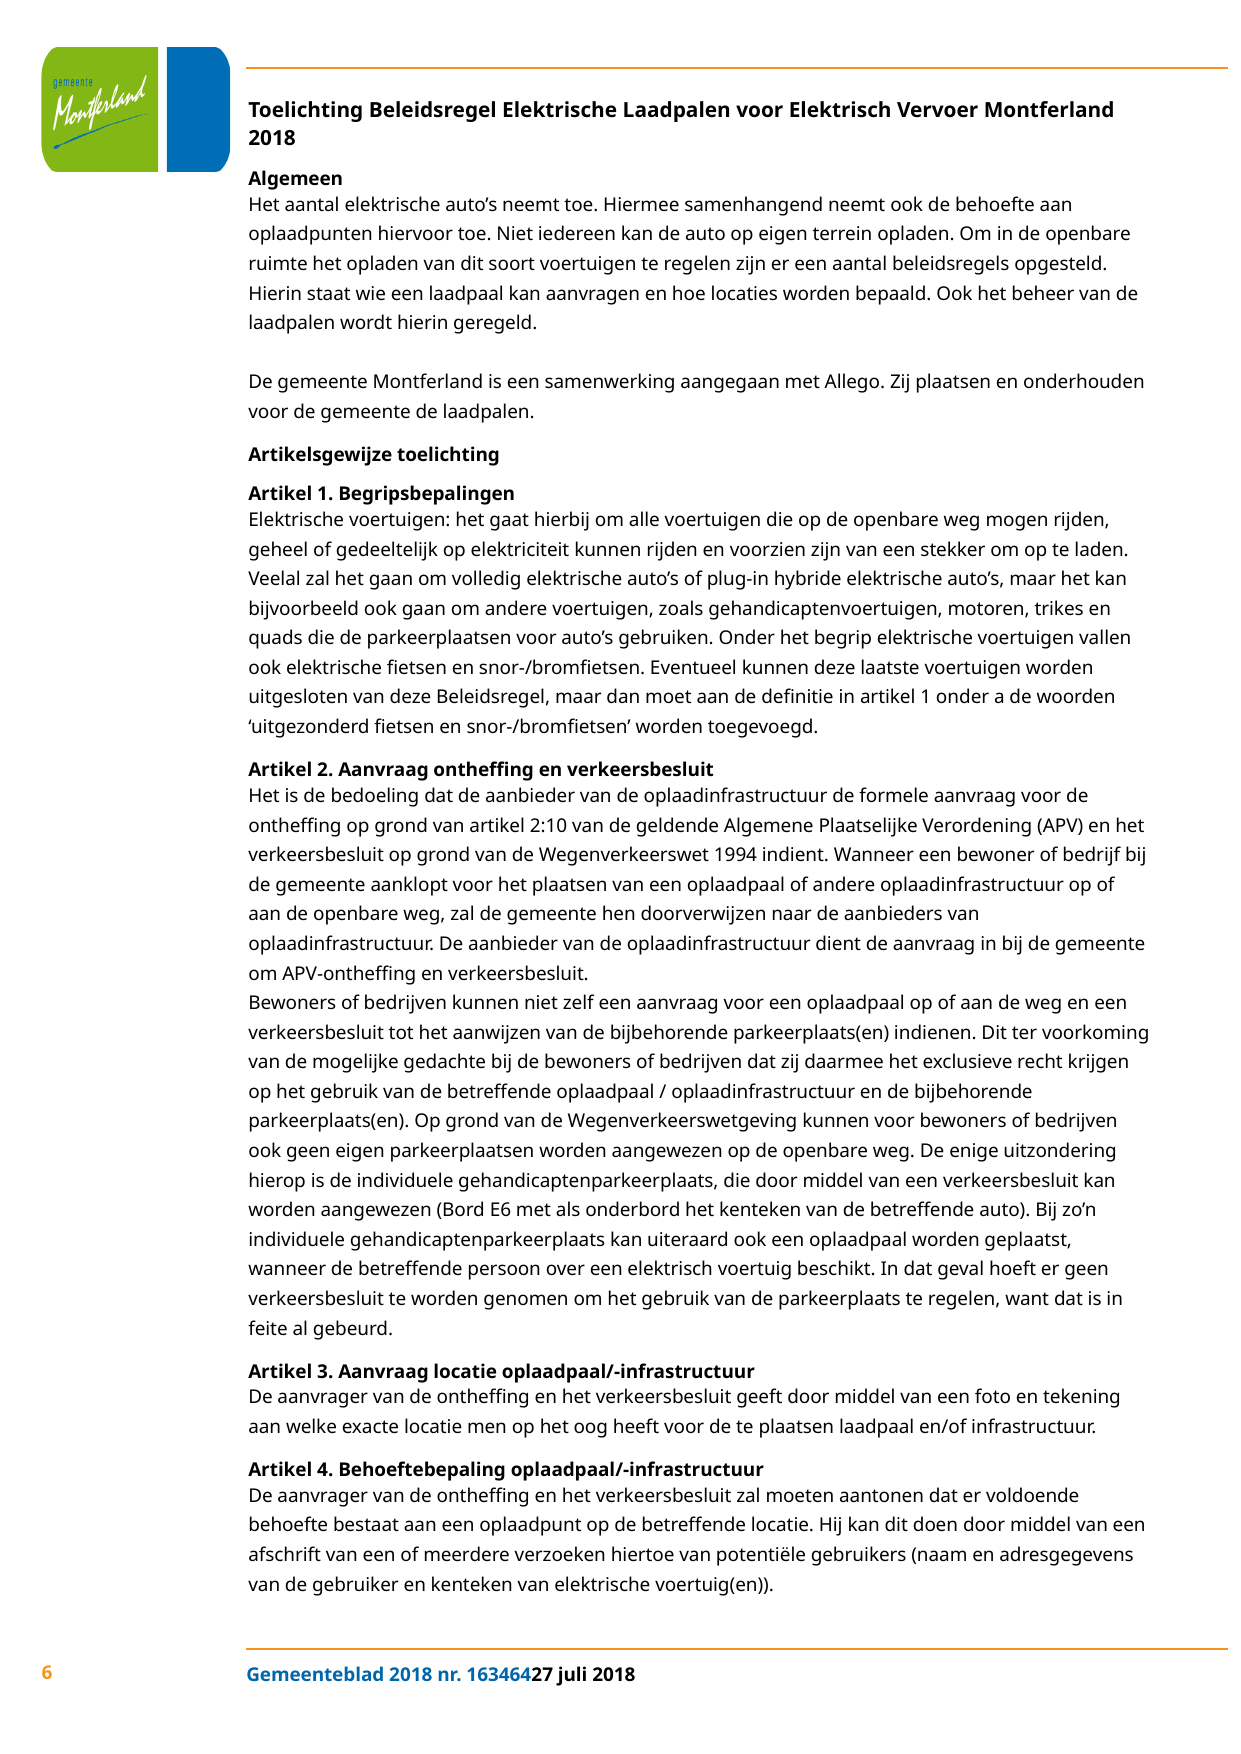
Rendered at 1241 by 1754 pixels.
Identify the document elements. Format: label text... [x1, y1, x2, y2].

text Toelichting Beleidsregel Elektrische Laadpalen voor Elektrisch Vervoer Montferland 2018 [248, 95, 1152, 152]
text Artikelsgewijze toelichting [248, 441, 1152, 467]
picture [41, 47, 231, 172]
text Artikel 1. Begripsbepalingen [248, 481, 1152, 506]
text Artikel 3. Aanvraag locatie oplaadpaal/-infrastructuur [248, 1358, 1152, 1383]
text Het is de bedoeling dat de aanbieder van de oplaadinfrastructuur de formele aanvraag voor de ontheffing op grond van artikel 2:10 van de geldende Algemene Plaatselijke Verordening (APV) en het verkeersbesluit op grond van de Wegenverkeerswet 1994 indient. Wanneer een bewoner of bedrijf bij de gemeente aanklopt voor het plaatsen van een oplaadpaal of andere oplaadinfrastructuur op of aan de openbare weg, zal de gemeente hen doorverwijzen naar de aanbieders van oplaadinfrastructuur. De aanbieder van de oplaadinfrastructuur dient de aanvraag in bij de gemeente om APV-ontheffing en verkeersbesluit. [248, 782, 1152, 985]
text Algemeen [248, 165, 1152, 191]
text Bewoners of bedrijven kunnen niet zelf een aanvraag voor een oplaadpaal op of aan de weg en een verkeersbesluit tot het aanwijzen van de bijbehorende parkeerplaats(en) indienen. Dit ter voorkoming van de mogelijke gedachte bij de bewoners of bedrijven dat zij daarmee het exclusieve recht krijgen op het gebruik van de betreffende oplaadpaal / oplaadinfrastructuur en de bijbehorende parkeerplaats(en). Op grond van de Wegenverkeerswetgeving kunnen voor bewoners of bedrijven ook geen eigen parkeerplaatsen worden aangewezen op de openbare weg. De enige uitzondering hierop is de individuele gehandicaptenparkeerplaats, die door middel van een verkeersbesluit kan worden aangewezen (Bord E6 met als onderbord het kenteken van de betreffende auto). Bij zo’n individuele gehandicaptenparkeerplaats kan uiteraard ook een oplaadpaal worden geplaatst, wanneer de betreffende persoon over een elektrisch voertuig beschikt. In dat geval hoeft er geen verkeersbesluit te worden genomen om het gebruik van de parkeerplaats te regelen, want dat is in feite al gebeurd. [248, 989, 1152, 1340]
text De gemeente Montferland is een samenwerking aangegaan met Allego. Zij plaatsen en onderhouden voor de gemeente de laadpalen. [248, 368, 1152, 424]
text De aanvrager van de ontheffing en het verkeersbesluit geeft door middel van een foto en tekening aan welke exacte locatie men op het oog heeft voor de te plaatsen laadpaal en/of infrastructuur. [248, 1383, 1152, 1439]
text Artikel 2. Aanvraag ontheffing en verkeersbesluit [248, 756, 1152, 782]
text Artikel 4. Behoeftebepaling oplaadpaal/-infrastructuur [248, 1456, 1152, 1482]
text De aanvrager van de ontheffing en het verkeersbesluit zal moeten aantonen dat er voldoende behoefte bestaat aan een oplaadpunt op de betreffende locatie. Hij kan dit doen door middel van een afschrift van een of meerdere verzoeken hiertoe van potentiële gebruikers (naam en adresgegevens van de gebruiker en kenteken van elektrische voertuig(en)). [248, 1482, 1152, 1596]
text Elektrische voertuigen: het gaat hierbij om alle voertuigen die op de openbare weg mogen rijden, geheel of gedeeltelijk op elektriciteit kunnen rijden en voorzien zijn van een stekker om op te laden. Veelal zal het gaan om volledig elektrische auto’s of plug-in hybride elektrische auto’s, maar het kan bijvoorbeeld ook gaan om andere voertuigen, zoals gehandicaptenvoertuigen, motoren, trikes en quads die de parkeerplaatsen voor auto’s gebruiken. Onder het begrip elektrische voertuigen vallen ook elektrische fietsen en snor-/bromfietsen. Eventueel kunnen deze laatste voertuigen worden uitgesloten van deze Beleidsregel, maar dan moet aan de definitie in artikel 1 onder a de woorden ‘uitgezonderd fietsen en snor-/bromfietsen’ worden toegevoegd. [248, 506, 1152, 739]
text Het aantal elektrische auto’s neemt toe. Hiermee samenhangend neemt ook de behoefte aan oplaadpunten hiervoor toe. Niet iedereen kan de auto op eigen terrein opladen. Om in de openbare ruimte het opladen van dit soort voertuigen te regelen zijn er een aantal beleidsregels opgesteld. Hierin staat wie een laadpaal kan aanvragen en hoe locaties worden bepaald. Ook het beheer van de laadpalen wordt hierin geregeld. [248, 191, 1152, 335]
